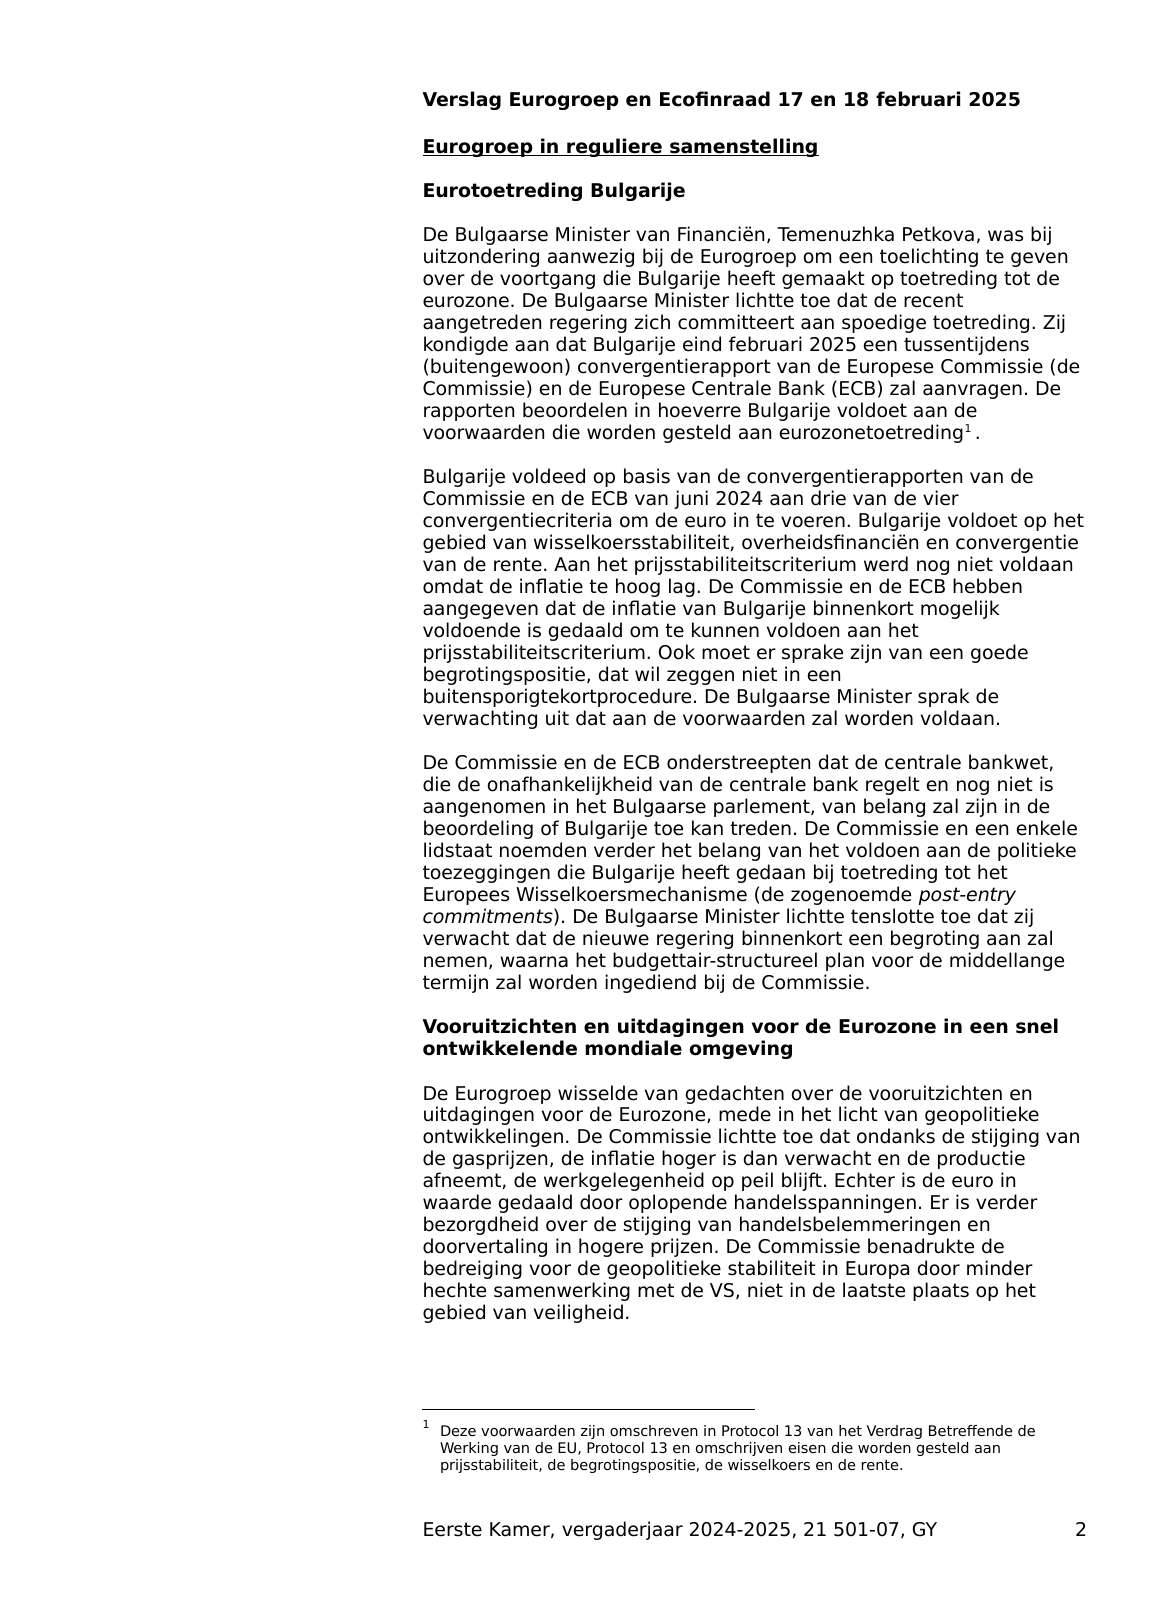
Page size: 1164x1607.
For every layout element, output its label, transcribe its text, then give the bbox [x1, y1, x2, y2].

text De Eurogroep wisselde van gedachten over de vooruitzichten en uitdagingen voor de Eurozone, mede in het licht van geopolitieke ontwikkelingen. De Commissie lichtte toe dat ondanks de stijging van de gasprijzen, de inflatie hoger is dan verwacht en de productie afneemt, de werkgelegenheid op peil blijft. Echter is de euro in waarde gedaald door oplopende handelsspanningen. Er is verder bezorgdheid over de stijging van handelsbelemmeringen en doorvertaling in hogere prijzen. De Commissie benadrukte de bedreiging voor de geopolitieke stabiliteit in Europa door minder hechte samenwerking met de VS, niet in de laatste plaats op het gebied van veiligheid. [422, 1082, 1087, 1324]
subtitle Verslag Eurogroep en Ecofinraad 17 en 18 februari 2025 [422, 89, 1087, 111]
text De Commissie en de ECB onderstreepten dat de centrale bankwet, die de onafhankelijkheid van de centrale bank regelt en nog niet is aangenomen in het Bulgaarse parlement, van belang zal zijn in de beoordeling of Bulgarije toe kan treden. De Commissie en een enkele lidstaat noemden verder het belang van het voldoen aan de politieke toezeggingen die Bulgarije heeft gedaan bij toetreding tot het Europees Wisselkoersmechanisme (de zogenoemde post-entry commitments). De Bulgaarse Minister lichtte tenslotte toe dat zij verwacht dat de nieuwe regering binnenkort een begroting aan zal nemen, waarna het budgettair-structureel plan voor de middellange termijn zal worden ingediend bij de Commissie. [422, 752, 1087, 994]
subtitle Eurotoetreding Bulgarije [422, 180, 1087, 202]
subtitle Eurogroep in reguliere samenstelling [422, 136, 1087, 158]
subtitle Vooruitzichten en uitdagingen voor de Eurozone in een snel ontwikkelende mondiale omgeving [422, 1016, 1087, 1060]
text De Bulgaarse Minister van Financiën, Temenuzhka Petkova, was bij uitzondering aanwezig bij de Eurogroep om een toelichting te geven over de voortgang die Bulgarije heeft gemaakt op toetreding tot de eurozone. De Bulgaarse Minister lichtte toe dat de recent aangetreden regering zich committeert aan spoedige toetreding. Zij kondigde aan dat Bulgarije eind februari 2025 een tussentijdens (buitengewoon) convergentierapport van de Europese Commissie (de Commissie) en de Europese Centrale Bank (ECB) zal aanvragen. De rapporten beoordelen in hoeverre Bulgarije voldoet aan de voorwaarden die worden gesteld aan eurozonetoetreding. [422, 224, 1087, 444]
text Deze voorwaarden zijn omschreven in Protocol 13 van het Verdrag Betreffende de Werking van de EU, Protocol 13 en omschrijven eisen die worden gesteld aan prijsstabiliteit, de begrotingspositie, de wisselkoers en de rente. [422, 1418, 1087, 1474]
text Bulgarije voldeed op basis van de convergentierapporten van de Commissie en de ECB van juni 2024 aan drie van de vier convergentiecriteria om de euro in te voeren. Bulgarije voldoet op het gebied van wisselkoersstabiliteit, overheidsfinanciën en convergentie van de rente. Aan het prijsstabiliteitscriterium werd nog niet voldaan omdat de inflatie te hoog lag. De Commissie en de ECB hebben aangegeven dat de inflatie van Bulgarije binnenkort mogelijk voldoende is gedaald om te kunnen voldoen aan het prijsstabiliteitscriterium. Ook moet er sprake zijn van een goede begrotingspositie, dat wil zeggen niet in een buitensporigtekortprocedure. De Bulgaarse Minister sprak de verwachting uit dat aan de voorwaarden zal worden voldaan. [422, 466, 1087, 730]
